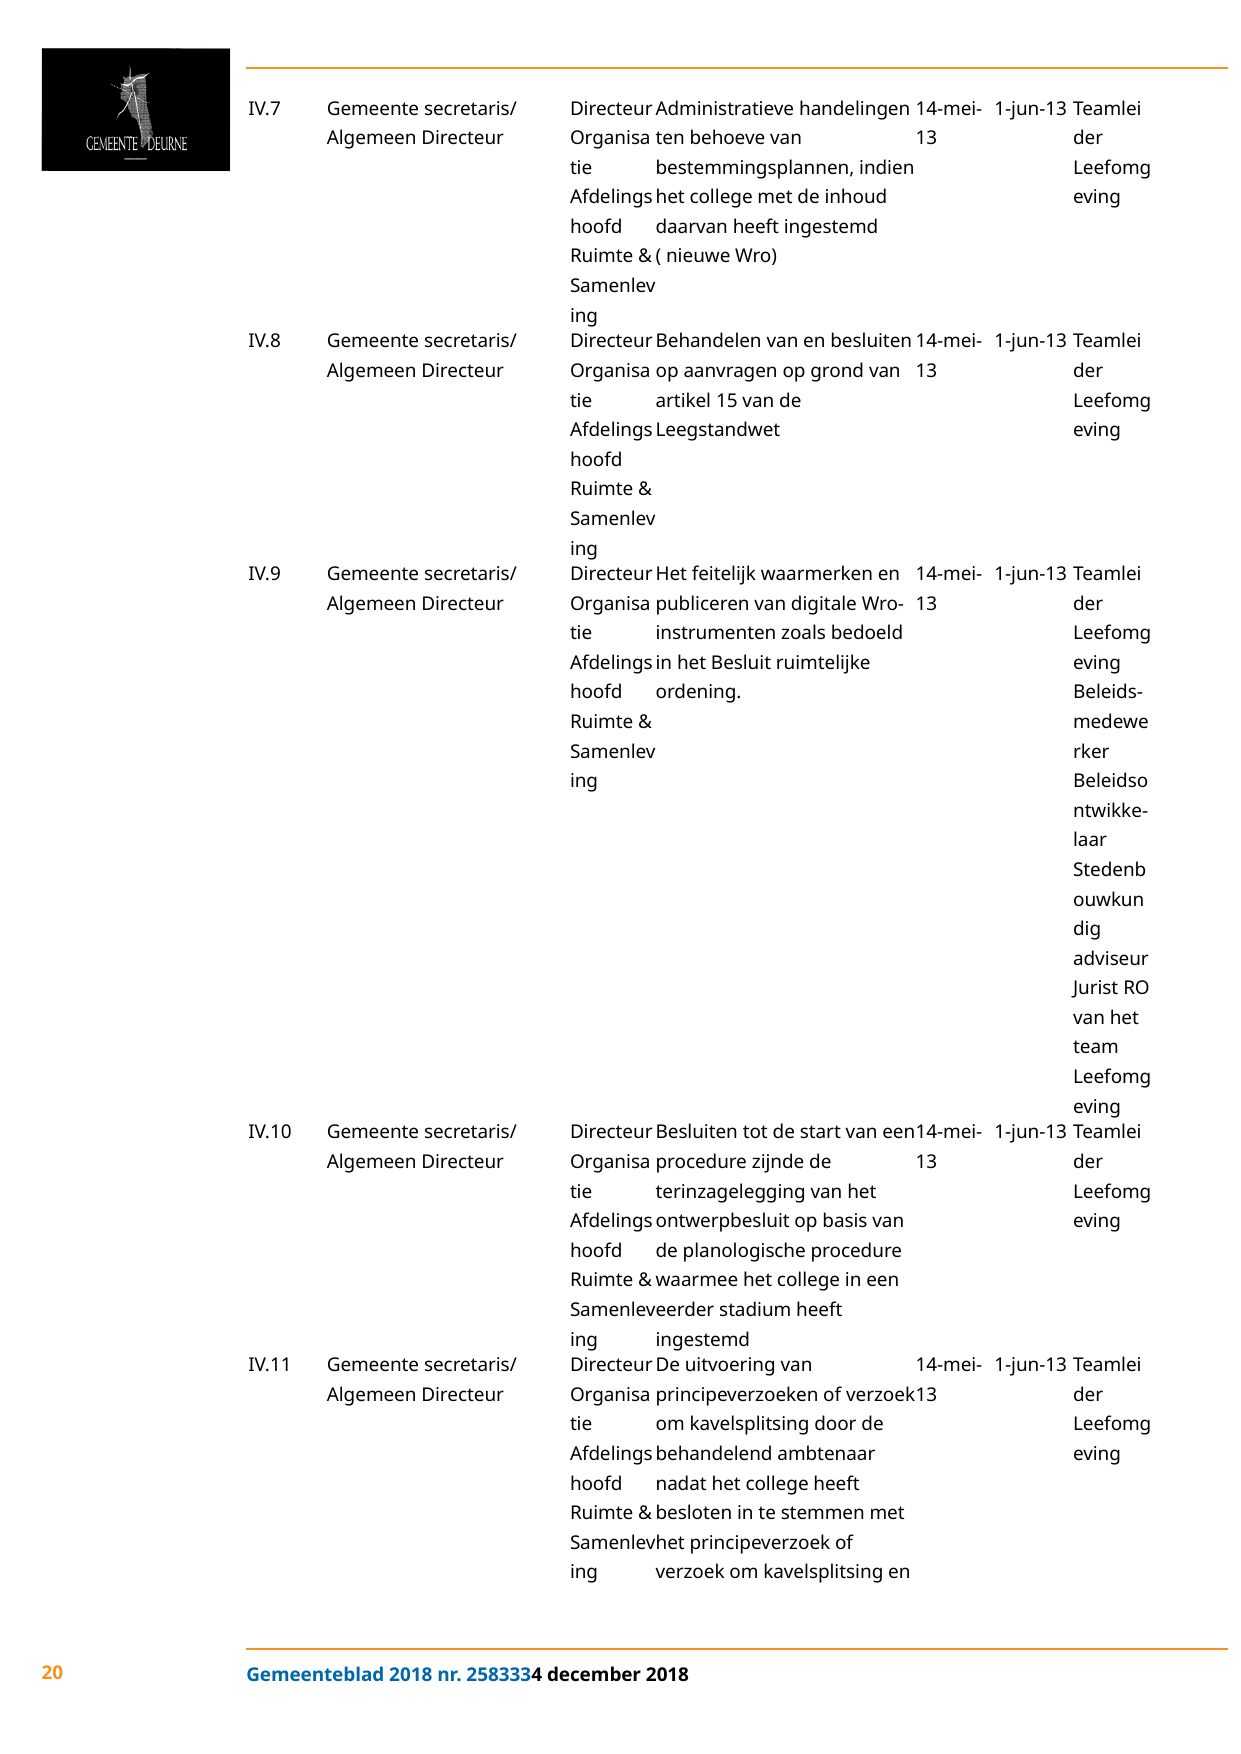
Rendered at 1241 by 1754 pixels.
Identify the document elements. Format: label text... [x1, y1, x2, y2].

table_cell Gemeente secretaris/ Algemeen Directeur [327, 328, 570, 560]
table_cell Directeur Organisatie Afdelingshoofd Ruimte & Samenleving [570, 328, 655, 560]
table_cell 1-jun-13 [994, 1351, 1073, 1584]
table_cell Besluiten tot de start van een procedure zijnde de terinzagelegging van het ontwerpbesluit op basis van de planologische procedure waarmee het college in een eerder stadium heeft ingestemd [655, 1119, 915, 1351]
table_cell Teamleider Leefomgeving [1073, 328, 1152, 560]
table_cell IV.8 [248, 328, 327, 560]
table_cell Teamleider Leefomgeving [1073, 1351, 1152, 1584]
table_cell 14-mei-13 [915, 1119, 994, 1351]
table_cell Gemeente secretaris/ Algemeen Directeur [327, 560, 570, 1119]
table_cell 1-jun-13 [994, 1119, 1073, 1351]
table_cell Behandelen van en besluiten op aanvragen op grond van artikel 15 van de Leegstandwet [655, 328, 915, 560]
table_cell Gemeente secretaris/ Algemeen Directeur [327, 95, 570, 328]
table_cell Administratieve handelingen ten behoeve van bestemmingsplannen, indien het college met de inhoud daarvan heeft ingestemd ( nieuwe Wro) [655, 95, 915, 328]
table_cell Gemeente secretaris/ Algemeen Directeur [327, 1351, 570, 1584]
table_cell 1-jun-13 [994, 95, 1073, 328]
table_cell Het feitelijk waarmerken en publiceren van digitale Wro-instrumenten zoals bedoeld in het Besluit ruimtelijke ordening. [655, 560, 915, 1119]
table_cell IV.7 [248, 95, 327, 328]
table_cell Directeur Organisatie Afdelingshoofd Ruimte & Samenleving [570, 1351, 655, 1584]
table_cell Directeur Organisatie Afdelingshoofd Ruimte & Samenleving [570, 560, 655, 1119]
table_cell 14-mei-13 [915, 328, 994, 560]
picture [41, 47, 231, 172]
table_cell Directeur Organisatie Afdelingshoofd Ruimte & Samenleving [570, 1119, 655, 1351]
table_cell Teamleider Leefomgeving Beleids-medewerker Beleidsontwikke- laar Stedenbouwkundig adviseurJurist RO van het team Leefomgeving [1073, 560, 1152, 1119]
table_cell 14-mei-13 [915, 1351, 994, 1584]
table_cell De uitvoering van principeverzoeken of verzoek om kavelsplitsing door de behandelend ambtenaar nadat het college heeft besloten in te stemmen met het principeverzoek of verzoek om kavelsplitsing en [655, 1351, 915, 1584]
table_cell 14-mei-13 [915, 560, 994, 1119]
table_cell Teamleider Leefomgeving [1073, 95, 1152, 328]
table_cell Teamleider Leefomgeving [1073, 1119, 1152, 1351]
table_cell Directeur Organisatie Afdelingshoofd Ruimte & Samenleving [570, 95, 655, 328]
table_cell IV.11 [248, 1351, 327, 1584]
table_cell 1-jun-13 [994, 560, 1073, 1119]
table_cell Gemeente secretaris/ Algemeen Directeur [327, 1119, 570, 1351]
table_cell IV.10 [248, 1119, 327, 1351]
table_cell IV.9 [248, 560, 327, 1119]
table_cell 14-mei-13 [915, 95, 994, 328]
table_cell 1-jun-13 [994, 328, 1073, 560]
